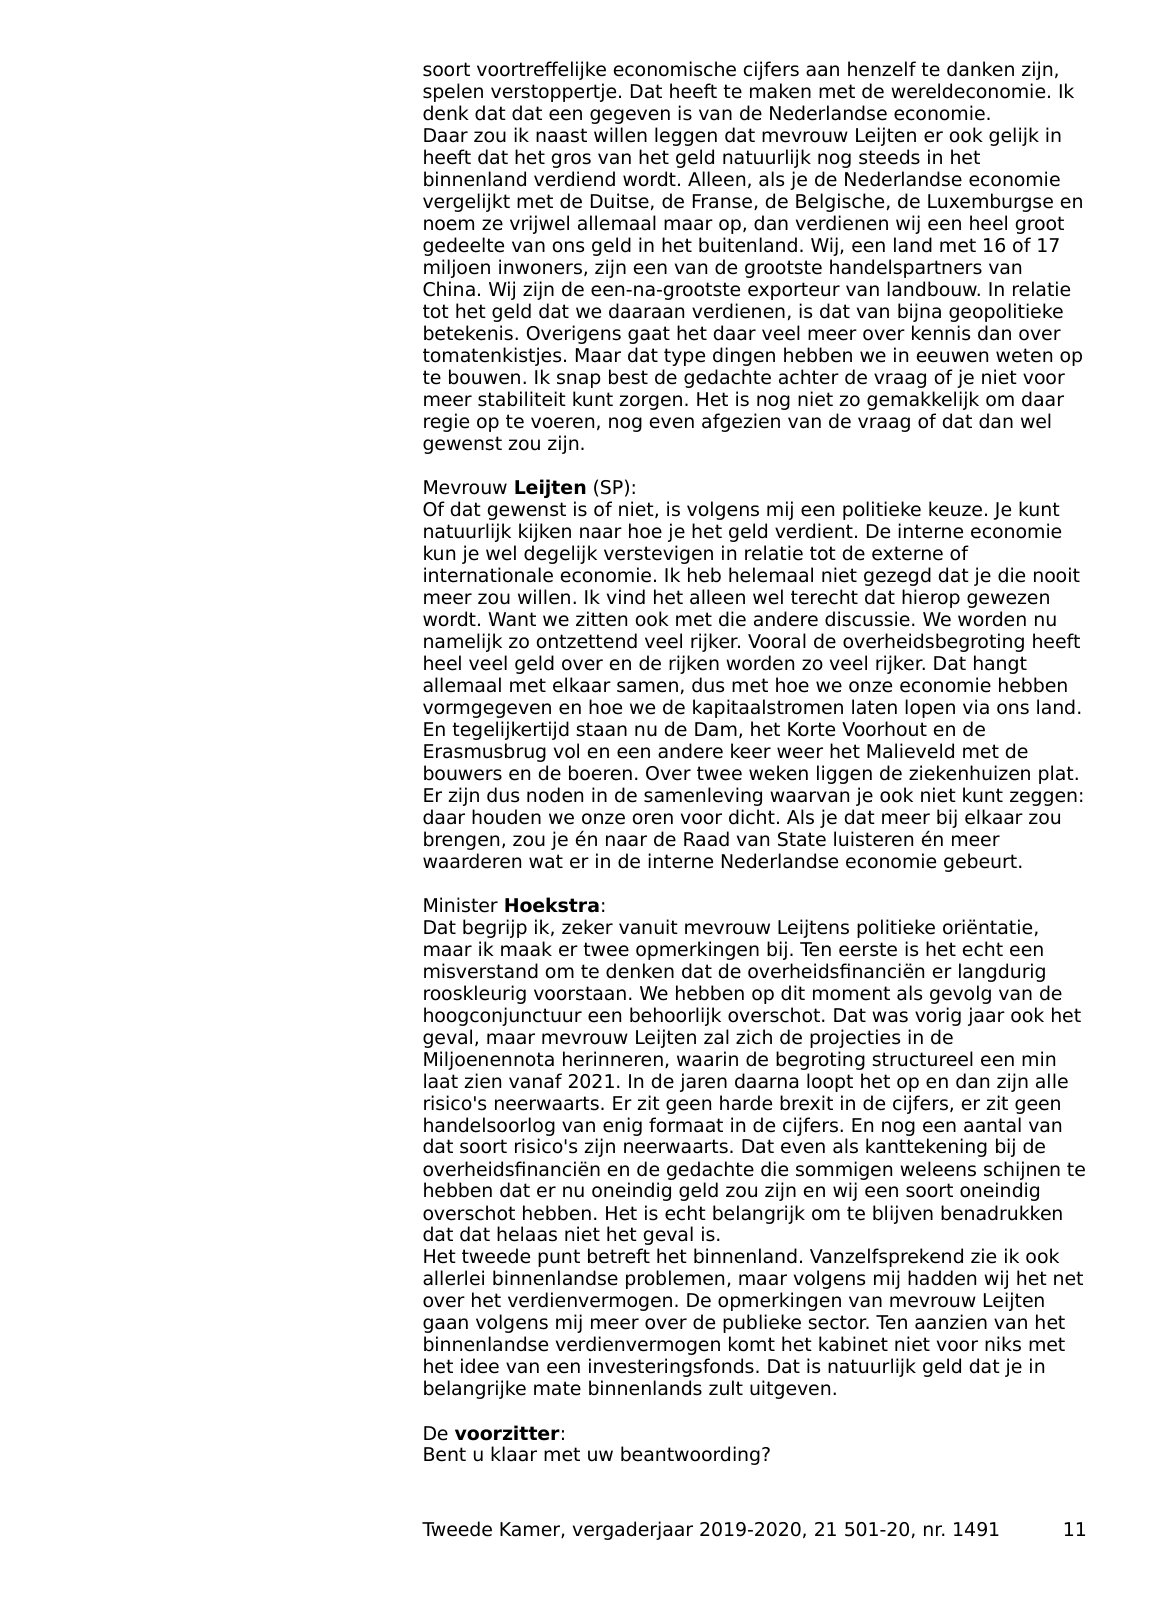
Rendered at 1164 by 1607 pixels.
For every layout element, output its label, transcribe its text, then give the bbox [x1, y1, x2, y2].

text Mevrouw Leijten (SP): [422, 477, 1087, 499]
text Of dat gewenst is of niet, is volgens mij een politieke keuze. Je kunt natuurlijk kijken naar hoe je het geld verdient. De interne economie kun je wel degelijk verstevigen in relatie tot de externe of internationale economie. Ik heb helemaal niet gezegd dat je die nooit meer zou willen. Ik vind het alleen wel terecht dat hierop gewezen wordt. Want we zitten ook met die andere discussie. We worden nu namelijk zo ontzettend veel rijker. Vooral de overheidsbegroting heeft heel veel geld over en de rijken worden zo veel rijker. Dat hangt allemaal met elkaar samen, dus met hoe we onze economie hebben vormgegeven en hoe we de kapitaalstromen laten lopen via ons land. En tegelijkertijd staan nu de Dam, het Korte Voorhout en de Erasmusbrug vol en een andere keer weer het Malieveld met de bouwers en de boeren. Over twee weken liggen de ziekenhuizen plat. Er zijn dus noden in de samenleving waarvan je ook niet kunt zeggen: daar houden we onze oren voor dicht. Als je dat meer bij elkaar zou brengen, zou je én naar de Raad van State luisteren én meer waarderen wat er in de interne Nederlandse economie gebeurt. [422, 499, 1087, 872]
text soort voortreffelijke economische cijfers aan henzelf te danken zijn, spelen verstoppertje. Dat heeft te maken met de wereldeconomie. Ik denk dat dat een gegeven is van de Nederlandse economie. [422, 59, 1087, 125]
text De voorzitter: [422, 1422, 1087, 1444]
text Dat begrijp ik, zeker vanuit mevrouw Leijtens politieke oriëntatie, maar ik maak er twee opmerkingen bij. Ten eerste is het echt een misverstand om te denken dat de overheidsfinanciën er langdurig rooskleurig voorstaan. We hebben op dit moment als gevolg van de hoogconjunctuur een behoorlijk overschot. Dat was vorig jaar ook het geval, maar mevrouw Leijten zal zich de projecties in de Miljoenennota herinneren, waarin de begroting structureel een min laat zien vanaf 2021. In de jaren daarna loopt het op en dan zijn alle risico's neerwaarts. Er zit geen harde brexit in de cijfers, er zit geen handelsoorlog van enig formaat in de cijfers. En nog een aantal van dat soort risico's zijn neerwaarts. Dat even als kanttekening bij de overheidsfinanciën en de gedachte die sommigen weleens schijnen te hebben dat er nu oneindig geld zou zijn en wij een soort oneindig overschot hebben. Het is echt belangrijk om te blijven benadrukken dat dat helaas niet het geval is. [422, 917, 1087, 1246]
text Minister Hoekstra: [422, 895, 1087, 917]
text Bent u klaar met uw beantwoording? [422, 1444, 1087, 1466]
text Het tweede punt betreft het binnenland. Vanzelfsprekend zie ik ook allerlei binnenlandse problemen, maar volgens mij hadden wij het net over het verdienvermogen. De opmerkingen van mevrouw Leijten gaan volgens mij meer over de publieke sector. Ten aanzien van het binnenlandse verdienvermogen komt het kabinet niet voor niks met het idee van een investeringsfonds. Dat is natuurlijk geld dat je in belangrijke mate binnenlands zult uitgeven. [422, 1246, 1087, 1400]
text Daar zou ik naast willen leggen dat mevrouw Leijten er ook gelijk in heeft dat het gros van het geld natuurlijk nog steeds in het binnenland verdiend wordt. Alleen, als je de Nederlandse economie vergelijkt met de Duitse, de Franse, de Belgische, de Luxemburgse en noem ze vrijwel allemaal maar op, dan verdienen wij een heel groot gedeelte van ons geld in het buitenland. Wij, een land met 16 of 17 miljoen inwoners, zijn een van de grootste handelspartners van China. Wij zijn de een-na-grootste exporteur van landbouw. In relatie tot het geld dat we daaraan verdienen, is dat van bijna geopolitieke betekenis. Overigens gaat het daar veel meer over kennis dan over tomatenkistjes. Maar dat type dingen hebben we in eeuwen weten op te bouwen. Ik snap best de gedachte achter de vraag of je niet voor meer stabiliteit kunt zorgen. Het is nog niet zo gemakkelijk om daar regie op te voeren, nog even afgezien van de vraag of dat dan wel gewenst zou zijn. [422, 125, 1087, 455]
